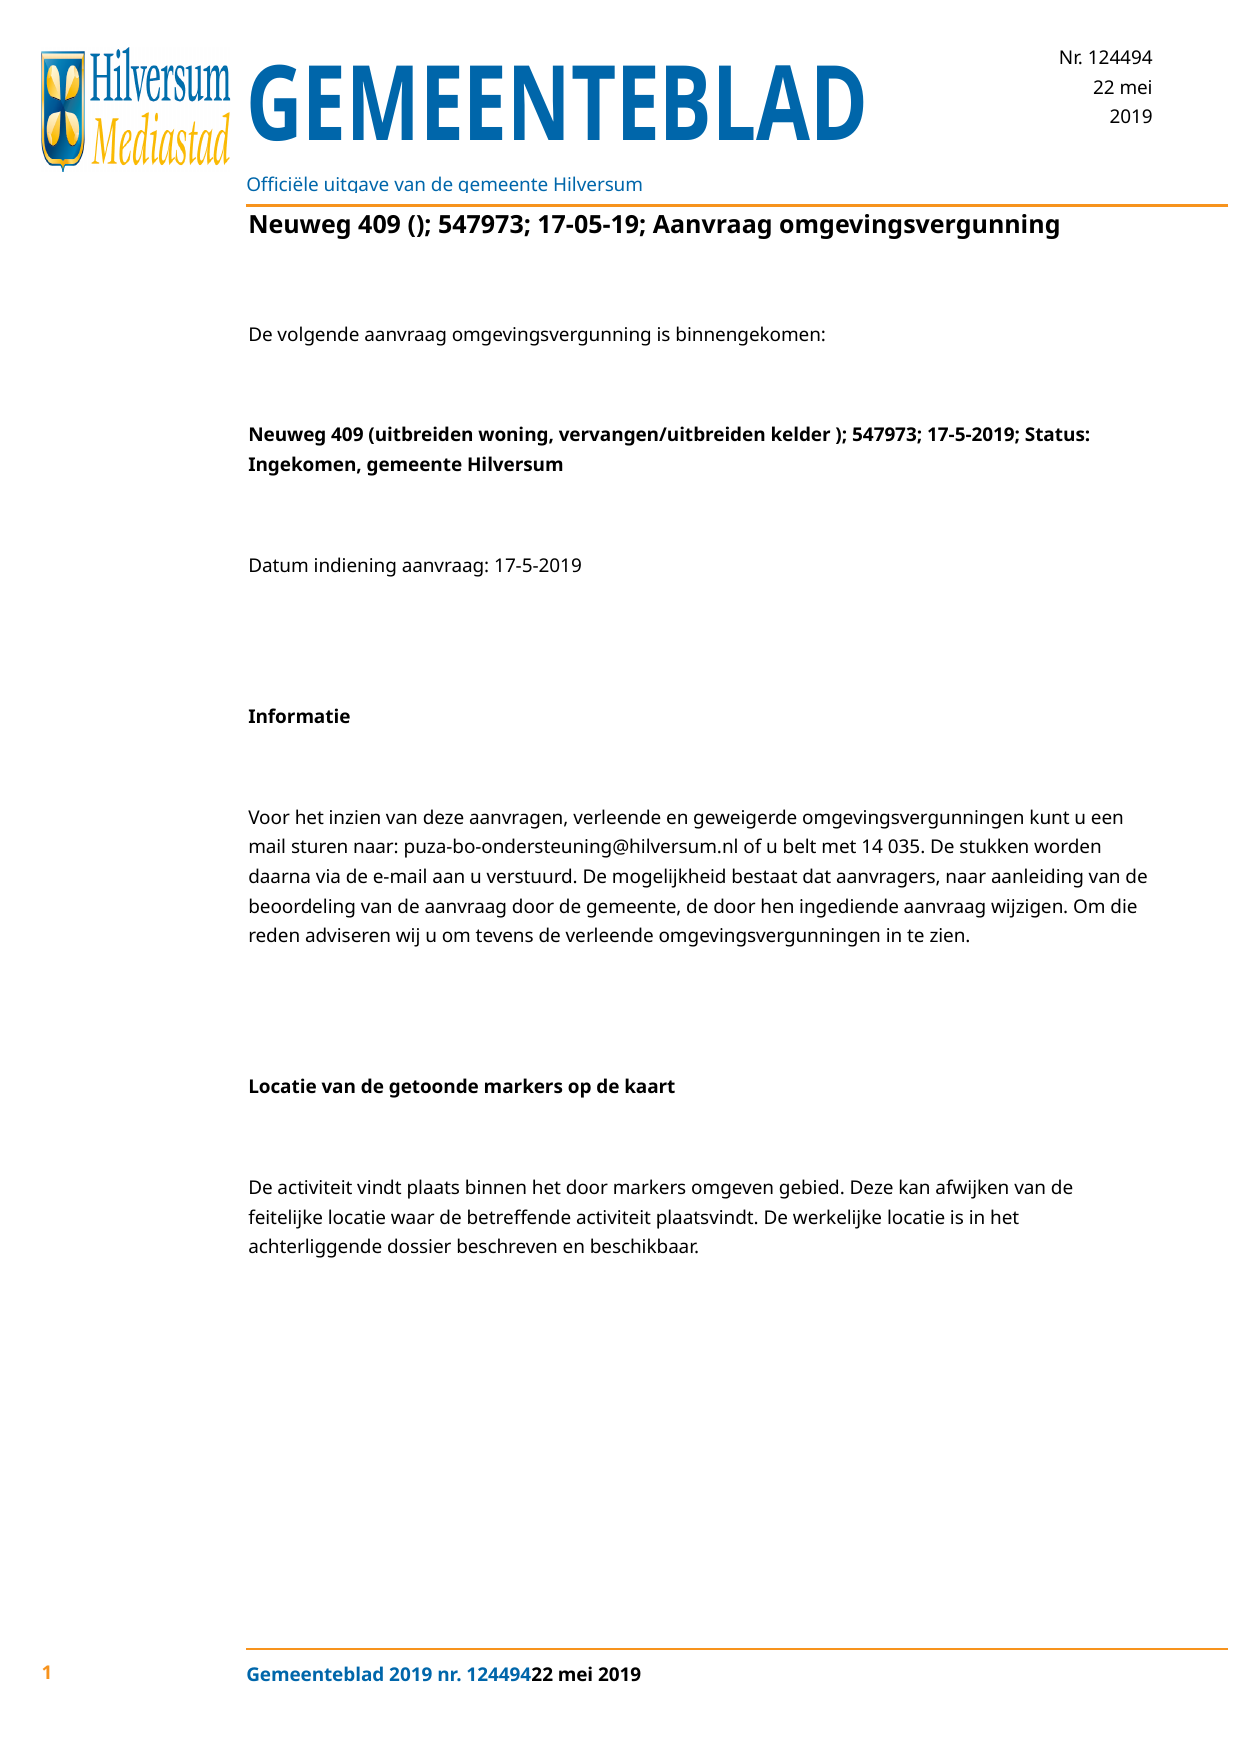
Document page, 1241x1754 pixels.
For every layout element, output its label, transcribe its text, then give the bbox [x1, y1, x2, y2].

text Voor het inzien van deze aanvragen, verleende en geweigerde omgevingsvergunningen kunt u een mail sturen naar: puza-bo-ondersteuning@hilversum.nl of u belt met 14 035. De stukken worden daarna via de e-mail aan u verstuurd. De mogelijkheid bestaat dat aanvragers, naar aanleiding van de beoordeling van de aanvraag door de gemeente, de door hen ingediende aanvraag wijzigen. Om die reden adviseren wij u om tevens de verleende omgevingsvergunningen in te zien. [248, 804, 1152, 948]
text Informatie [248, 703, 1152, 729]
picture [41, 47, 231, 172]
text De activiteit vindt plaats binnen het door markers omgeven gebied. Deze kan afwijken van de feitelijke locatie waar de betreffende activiteit plaatsvindt. De werkelijke locatie is in het achterliggende dossier beschreven en beschikbaar. [248, 1174, 1152, 1259]
text Neuweg 409 (); 547973; 17-05-19; Aanvraag omgevingsvergunning [248, 207, 1152, 241]
text Locatie van de getoonde markers op de kaart [248, 1074, 1152, 1099]
text De volgende aanvraag omgevingsvergunning is binnengekomen: [248, 321, 1152, 346]
text Datum indiening aanvraag: 17-5-2019 [248, 552, 1152, 578]
text Neuweg 409 (uitbreiden woning, vervangen/uitbreiden kelder ); 547973; 17-5-2019; Status: Ingekomen, gemeente Hilversum [248, 422, 1152, 477]
